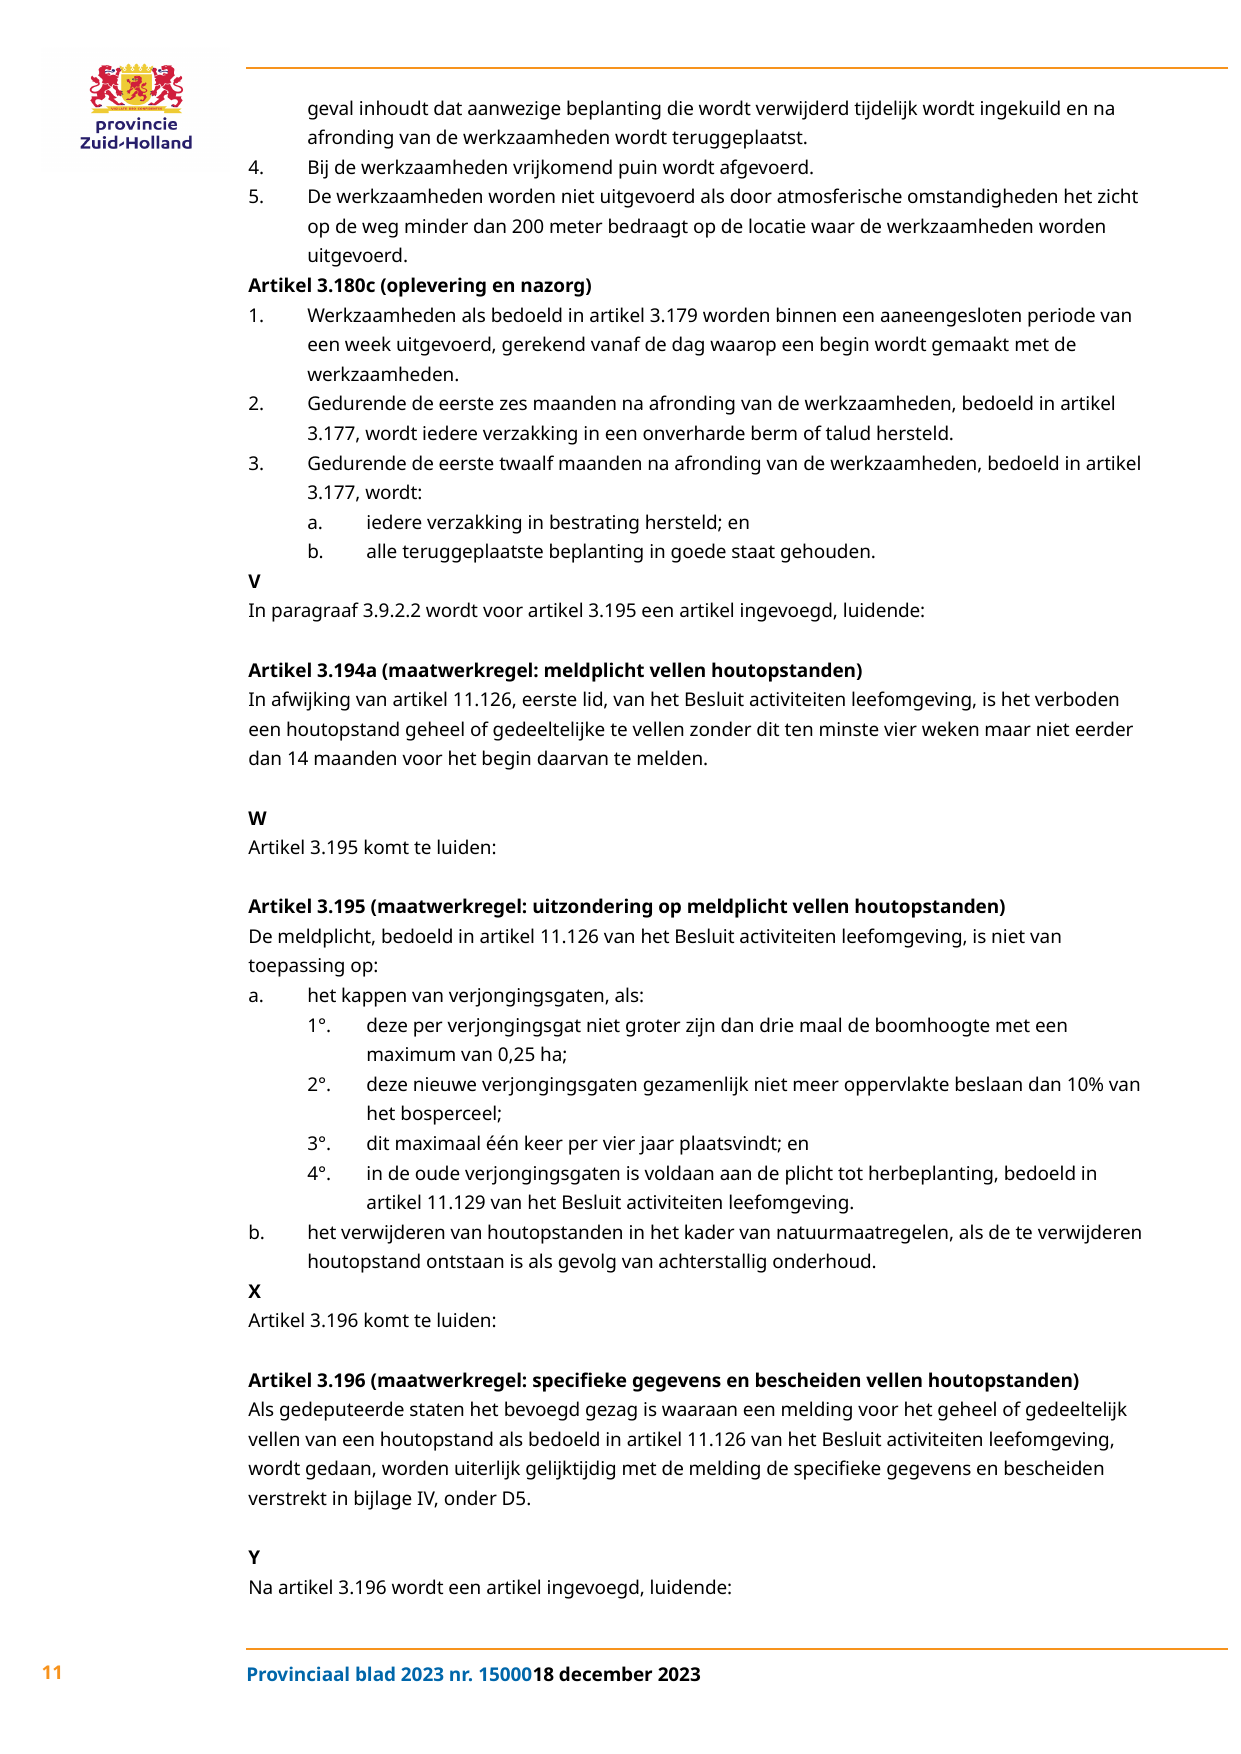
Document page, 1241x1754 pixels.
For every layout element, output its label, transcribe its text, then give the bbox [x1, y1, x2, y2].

picture [41, 47, 231, 172]
text De meldplicht, bedoeld in artikel 11.126 van het Besluit activiteiten leefomgeving, is niet van toepassing op: [248, 923, 1152, 978]
text In afwijking van artikel 11.126, eerste lid, van het Besluit activiteiten leefomgeving, is het verboden een houtopstand geheel of gedeeltelijke te vellen zonder dit ten minste vier weken maar niet eerder dan 14 maanden voor het begin daarvan te melden. [248, 686, 1152, 771]
text Artikel 3.196 komt te luiden: [248, 1308, 1152, 1333]
list De werkzaamheden worden niet uitgevoerd als door atmosferische omstandigheden het zicht op de weg minder dan 200 meter bedraagt op de locatie waar de werkzaamheden worden uitgevoerd. [248, 183, 1152, 268]
text Na artikel 3.196 wordt een artikel ingevoegd, luidende: [248, 1574, 1152, 1600]
list Gedurende de eerste zes maanden na afronding van de werkzaamheden, bedoeld in artikel 3.177, wordt iedere verzakking in een onverharde berm of talud hersteld. [248, 391, 1152, 446]
list het verwijderen van houtopstanden in het kader van natuurmaatregelen, als de te verwijderen houtopstand ontstaan is als gevolg van achterstallig onderhoud. [248, 1219, 1152, 1274]
text W [248, 805, 1152, 831]
list dit maximaal één keer per vier jaar plaatsvindt; en [307, 1130, 1152, 1156]
text Artikel 3.194a (maatwerkregel: meldplicht vellen houtopstanden) [248, 657, 1152, 683]
list Gedurende de eerste twaalf maanden na afronding van de werkzaamheden, bedoeld in artikel 3.177, wordt: [248, 450, 1152, 505]
text In paragraaf 3.9.2.2 wordt voor artikel 3.195 een artikel ingevoegd, luidende: [248, 598, 1152, 623]
text Artikel 3.180c (oplevering en nazorg) [248, 272, 1152, 298]
list iedere verzakking in bestrating hersteld; en [307, 509, 1152, 535]
text Artikel 3.196 (maatwerkregel: specifieke gegevens en bescheiden vellen houtopstanden) [248, 1367, 1152, 1393]
text Y [248, 1544, 1152, 1570]
list Werkzaamheden als bedoeld in artikel 3.179 worden binnen een aaneengesloten periode van een week uitgevoerd, gerekend vanaf de dag waarop een begin wordt gemaakt met de werkzaamheden. [248, 302, 1152, 387]
text Artikel 3.195 komt te luiden: [248, 834, 1152, 860]
text Als gedeputeerde staten het bevoegd gezag is waaraan een melding voor het geheel of gedeeltelijk vellen van een houtopstand als bedoeld in artikel 11.126 van het Besluit activiteiten leefomgeving, wordt gedaan, worden uiterlijk gelijktijdig met de melding de specifieke gegevens en bescheiden verstrekt in bijlage IV, onder D5. [248, 1396, 1152, 1511]
list alle teruggeplaatste beplanting in goede staat gehouden. [307, 538, 1152, 564]
list deze per verjongingsgat niet groter zijn dan drie maal de boomhoogte met een maximum van 0,25 ha; [307, 1012, 1152, 1067]
list het kappen van verjongingsgaten, als: [248, 982, 1152, 1008]
list in de oude verjongingsgaten is voldaan aan de plicht tot herbeplanting, bedoeld in artikel 11.129 van het Besluit activiteiten leefomgeving. [307, 1160, 1152, 1215]
list geval inhoudt dat aanwezige beplanting die wordt verwijderd tijdelijk wordt ingekuild en na afronding van de werkzaamheden wordt teruggeplaatst. [248, 95, 1152, 150]
list deze nieuwe verjongingsgaten gezamenlijk niet meer oppervlakte beslaan dan 10% van het bosperceel; [307, 1071, 1152, 1126]
text Artikel 3.195 (maatwerkregel: uitzondering op meldplicht vellen houtopstanden) [248, 893, 1152, 919]
text V [248, 568, 1152, 594]
list Bij de werkzaamheden vrijkomend puin wordt afgevoerd. [248, 154, 1152, 180]
text X [248, 1278, 1152, 1304]
